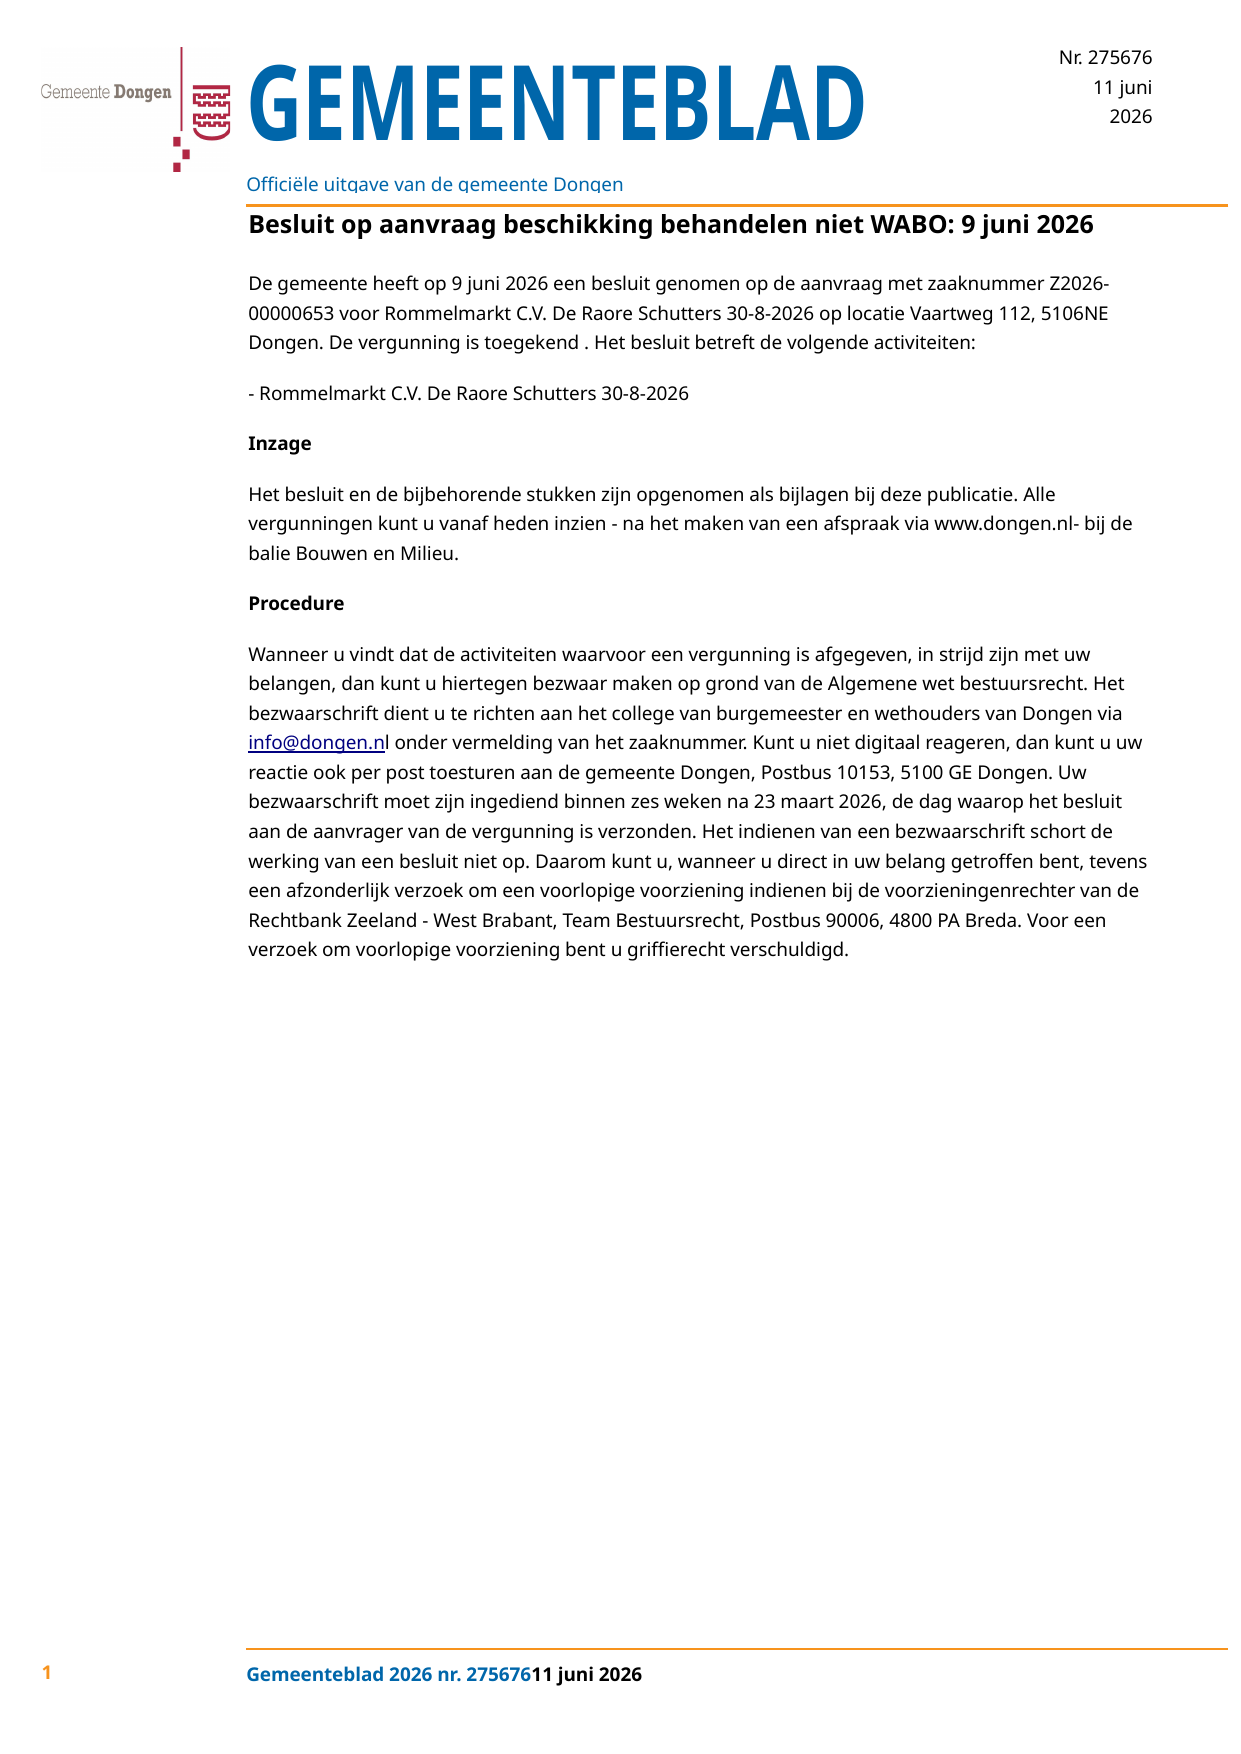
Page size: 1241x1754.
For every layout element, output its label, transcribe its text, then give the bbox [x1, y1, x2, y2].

text Inzage [248, 430, 1152, 456]
text De gemeente heeft op 9 juni 2026 een besluit genomen op de aanvraag met zaaknummer Z2026-00000653 voor Rommelmarkt C.V. De Raore Schutters 30-8-2026 op locatie Vaartweg 112, 5106NE Dongen. De vergunning is toegekend . Het besluit betreft de volgende activiteiten: [248, 270, 1152, 355]
text Wanneer u vindt dat de activiteiten waarvoor een vergunning is afgegeven, in strijd zijn met uw belangen, dan kunt u hiertegen bezwaar maken op grond van de Algemene wet bestuursrecht. Het bezwaarschrift dient u te richten aan het college van burgemeester en wethouders van Dongen via info@dongen.nl onder vermelding van het zaaknummer. Kunt u niet digitaal reageren, dan kunt u uw reactie ook per post toesturen aan de gemeente Dongen, Postbus 10153, 5100 GE Dongen. Uw bezwaarschrift moet zijn ingediend binnen zes weken na 23 maart 2026, de dag waarop het besluit aan de aanvrager van de vergunning is verzonden. Het indienen van een bezwaarschrift schort de werking van een besluit niet op. Daarom kunt u, wanneer u direct in uw belang getroffen bent, tevens een afzonderlijk verzoek om een voorlopige voorziening indienen bij de voorzieningenrechter van de Rechtbank Zeeland - West Brabant, Team Bestuursrecht, Postbus 90006, 4800 PA Breda. Voor een verzoek om voorlopige voorziening bent u griffierecht verschuldigd. [248, 641, 1152, 962]
text - Rommelmarkt C.V. De Raore Schutters 30-8-2026 [248, 380, 1152, 406]
text Besluit op aanvraag beschikking behandelen niet WABO: 9 juni 2026 [248, 207, 1152, 241]
picture [41, 47, 231, 172]
text Het besluit en de bijbehorende stukken zijn opgenomen als bijlagen bij deze publicatie. Alle vergunningen kunt u vanaf heden inzien - na het maken van een afspraak via www.dongen.nl- bij de balie Bouwen en Milieu. [248, 481, 1152, 566]
text Procedure [248, 590, 1152, 616]
